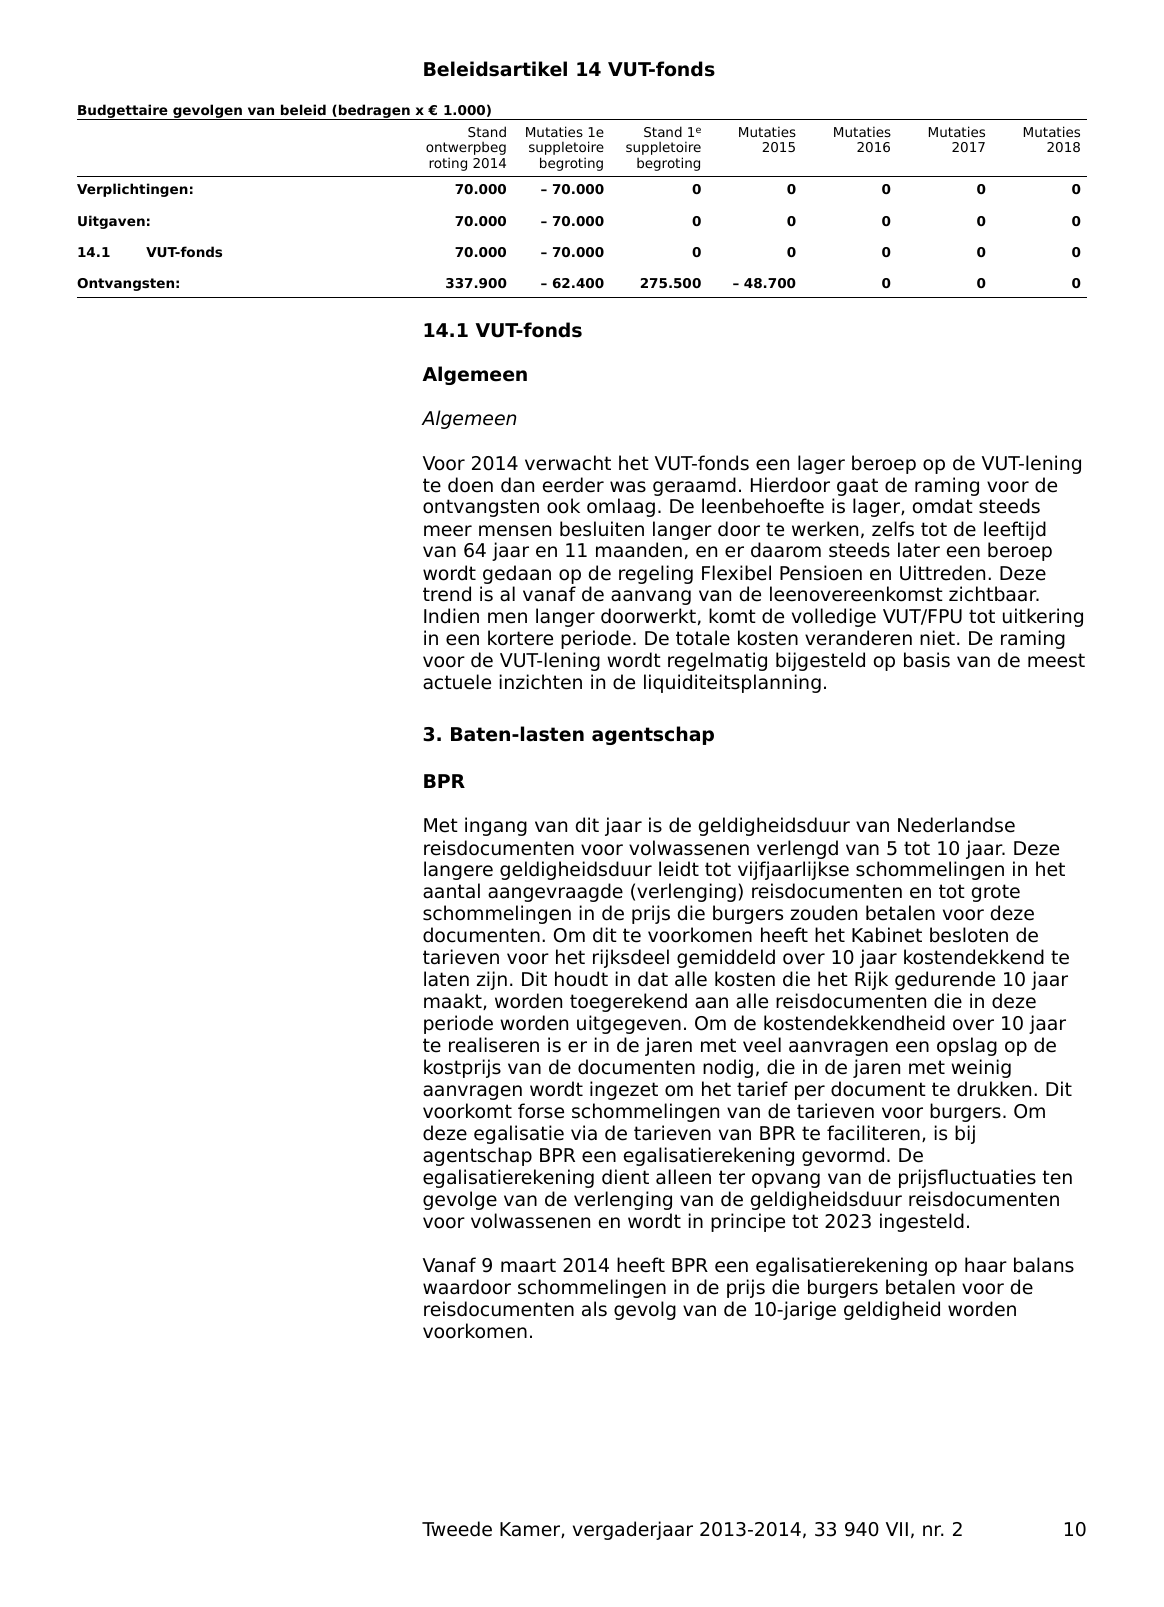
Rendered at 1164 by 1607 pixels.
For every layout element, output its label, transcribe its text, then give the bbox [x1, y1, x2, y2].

table_cell [610, 198, 707, 213]
table_cell [77, 229, 140, 245]
table_cell [802, 198, 897, 213]
table_cell 0 [897, 214, 992, 229]
table_cell 0 [992, 276, 1087, 297]
subtitle BPR [422, 771, 1087, 793]
table_cell 0 [707, 245, 802, 261]
table_cell [707, 198, 802, 213]
table_cell [513, 229, 610, 245]
table_cell VUT-fonds [140, 245, 416, 261]
table_cell 0 [610, 245, 707, 261]
table_cell 0 [992, 214, 1087, 229]
table_cell 14.1 [77, 245, 140, 261]
table_cell Mutaties 2015 [707, 120, 802, 176]
table_cell 0 [802, 276, 897, 297]
table_cell Verplichtingen: [77, 177, 416, 198]
table_cell 0 [802, 245, 897, 261]
table_cell [416, 198, 513, 213]
table_cell – 48.700 [707, 276, 802, 297]
table_cell 70.000 [416, 245, 513, 261]
table_cell [140, 229, 416, 245]
text Voor 2014 verwacht het VUT-fonds een lager beroep op de VUT-lening te doen dan eerder was geraamd. Hierdoor gaat de raming voor de ontvangsten ook omlaag. De leenbehoefte is lager, omdat steeds meer mensen besluiten langer door te werken, zelfs tot de leeftijd van 64 jaar en 11 maanden, en er daarom steeds later een beroep wordt gedaan op de regeling Flexibel Pensioen en Uittreden. Deze trend is al vanaf de aanvang van de leenovereenkomst zichtbaar. Indien men langer doorwerkt, komt de volledige VUT/FPU tot uitkering in een kortere periode. De totale kosten veranderen niet. De raming voor de VUT-lening wordt regelmatig bijgesteld op basis van de meest actuele inzichten in de liquiditeitsplanning. [422, 452, 1087, 694]
table_cell Mutaties 1e suppletoire begroting [513, 120, 610, 176]
table_cell [140, 198, 416, 213]
table_cell [897, 261, 992, 276]
table_cell Uitgaven: [77, 214, 416, 229]
table_cell 0 [610, 214, 707, 229]
table_cell – 62.400 [513, 276, 610, 297]
table_cell [416, 229, 513, 245]
table_cell [802, 229, 897, 245]
table_cell 0 [802, 177, 897, 198]
table_cell 0 [992, 245, 1087, 261]
table_cell [140, 120, 416, 176]
table_cell [802, 261, 897, 276]
table_cell 0 [897, 276, 992, 297]
table_cell [897, 198, 992, 213]
table_cell Mutaties 2016 [802, 120, 897, 176]
table_cell 70.000 [416, 214, 513, 229]
table_cell – 70.000 [513, 245, 610, 261]
table_cell 0 [707, 177, 802, 198]
table_cell Stand ontwerpbegroting 2014 [416, 120, 513, 176]
table_cell [992, 198, 1087, 213]
table_header Budgettaire gevolgen van beleid (bedragen x € 1.000) [77, 103, 1087, 119]
table_cell [416, 261, 513, 276]
table_cell [707, 229, 802, 245]
table_cell [897, 229, 992, 245]
table_cell [140, 261, 416, 276]
text Vanaf 9 maart 2014 heeft BPR een egalisatierekening op haar balans waardoor schommelingen in de prijs die burgers betalen voor de reisdocumenten als gevolg van de 10-jarige geldigheid worden voorkomen. [422, 1255, 1087, 1343]
table_cell 0 [897, 245, 992, 261]
text Met ingang van dit jaar is de geldigheidsduur van Nederlandse reisdocumenten voor volwassenen verlengd van 5 tot 10 jaar. Deze langere geldigheidsduur leidt tot vijfjaarlijkse schommelingen in het aantal aangevraagde (verlenging) reisdocumenten en tot grote schommelingen in de prijs die burgers zouden betalen voor deze documenten. Om dit te voorkomen heeft het Kabinet besloten de tarieven voor het rijksdeel gemiddeld over 10 jaar kostendekkend te laten zijn. Dit houdt in dat alle kosten die het Rijk gedurende 10 jaar maakt, worden toegerekend aan alle reisdocumenten die in deze periode worden uitgegeven. Om de kostendekkendheid over 10 jaar te realiseren is er in de jaren met veel aanvragen een opslag op de kostprijs van de documenten nodig, die in de jaren met weinig aanvragen wordt ingezet om het tarief per document te drukken. Dit voorkomt forse schommelingen van de tarieven voor burgers. Om deze egalisatie via de tarieven van BPR te faciliteren, is bij agentschap BPR een egalisatierekening gevormd. De egalisatierekening dient alleen ter opvang van de prijsfluctuaties ten gevolge van de verlenging van de geldigheidsduur reisdocumenten voor volwassenen en wordt in principe tot 2023 ingesteld. [422, 815, 1087, 1233]
table_cell 275.500 [610, 276, 707, 297]
table_cell [513, 198, 610, 213]
table_cell [610, 261, 707, 276]
subtitle Beleidsartikel 14 VUT-fonds [422, 59, 1087, 81]
table_cell – 70.000 [513, 177, 610, 198]
table_cell [992, 261, 1087, 276]
table_cell [707, 261, 802, 276]
table_cell 0 [707, 214, 802, 229]
subtitle 3. Baten-lasten agentschap [422, 724, 1087, 746]
table_cell 337.900 [416, 276, 513, 297]
table_cell 70.000 [416, 177, 513, 198]
table_cell Mutaties 2018 [992, 120, 1087, 176]
subtitle Algemeen [422, 364, 1087, 386]
table_cell [610, 229, 707, 245]
table_cell Ontvangsten: [77, 276, 416, 297]
table_cell 0 [992, 177, 1087, 198]
table_cell [77, 261, 140, 276]
subtitle Algemeen [422, 408, 1087, 430]
table_cell 0 [897, 177, 992, 198]
table_cell 0 [802, 214, 897, 229]
table_cell 0 [610, 177, 707, 198]
table_cell Stand 1e suppletoire begroting [610, 120, 707, 176]
table_cell [992, 229, 1087, 245]
table_cell [77, 120, 140, 176]
table_cell [77, 198, 140, 213]
table_cell Mutaties 2017 [897, 120, 992, 176]
subtitle 14.1 VUT-fonds [422, 320, 1087, 342]
table_cell – 70.000 [513, 214, 610, 229]
table_cell [513, 261, 610, 276]
